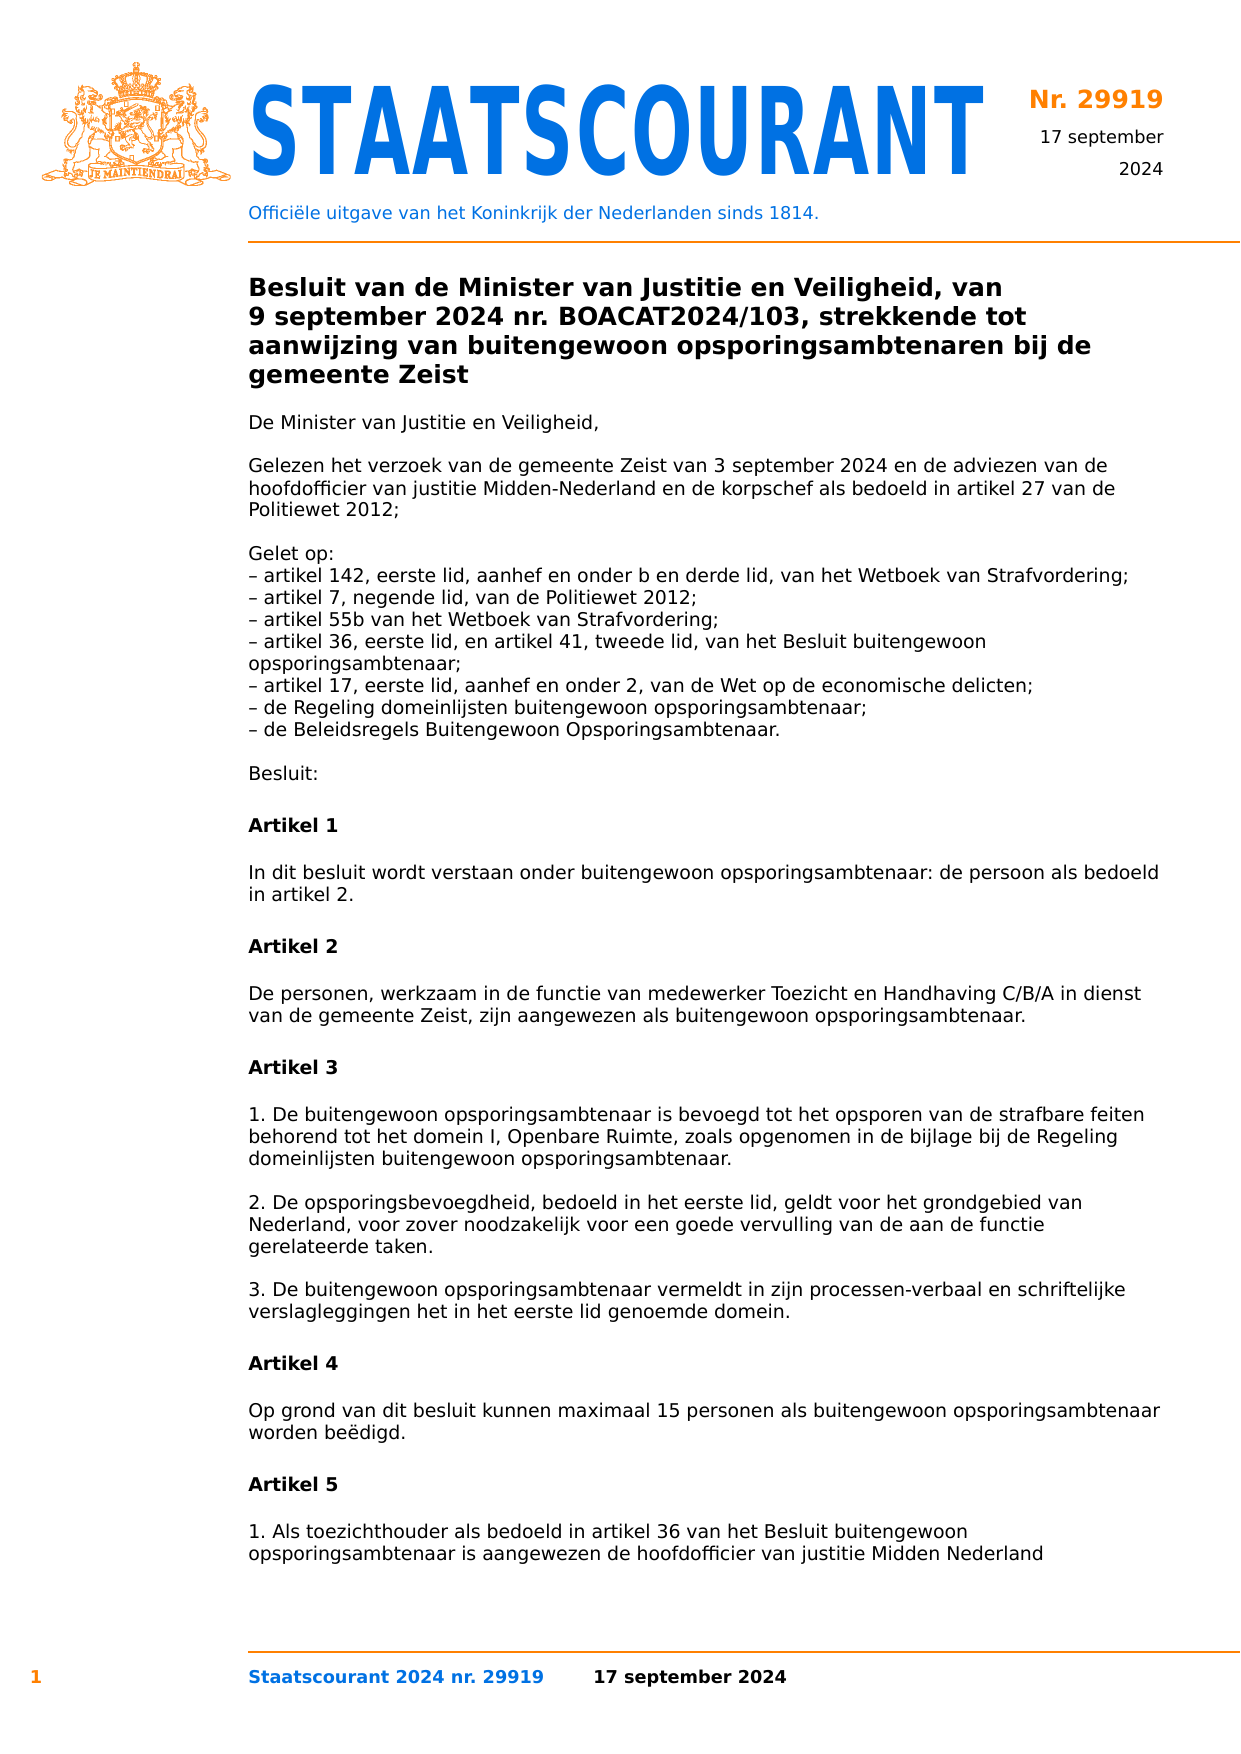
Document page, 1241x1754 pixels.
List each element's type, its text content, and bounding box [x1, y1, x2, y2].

text – de Beleidsregels Buitengewoon Opsporingsambtenaar. [248, 719, 1163, 741]
text – de Regeling domeinlijsten buitengewoon opsporingsambtenaar; [248, 697, 1163, 719]
text De personen, werkzaam in de functie van medewerker Toezicht en Handhaving C/B/A in dienst van de gemeente Zeist, zijn aangewezen als buitengewoon opsporingsambtenaar. [248, 983, 1163, 1027]
text – artikel 55b van het Wetboek van Strafvordering; [248, 609, 1163, 631]
subtitle Artikel 5 [248, 1474, 1163, 1496]
table_header Nr. 29919 [998, 62, 1240, 121]
subtitle Artikel 1 [248, 815, 1163, 837]
picture [41, 62, 231, 186]
text De Minister van Justitie en Veiligheid, [248, 412, 1163, 433]
table_cell 17 september [998, 121, 1240, 153]
text – artikel 142, eerste lid, aanhef en onder b en derde lid, van het Wetboek van Strafvordering; [248, 565, 1163, 587]
text Op grond van dit besluit kunnen maximaal 15 personen als buitengewoon opsporingsambtenaar worden beëdigd. [248, 1400, 1163, 1444]
text 3. De buitengewoon opsporingsambtenaar vermeldt in zijn processen-verbaal en schriftelijke verslagleggingen het in het eerste lid genoemde domein. [248, 1279, 1163, 1323]
text 2. De opsporingsbevoegdheid, bedoeld in het eerste lid, geldt voor het grondgebied van Nederland, voor zover noodzakelijk voor een goede vervulling van de aan de functie gerelateerde taken. [248, 1192, 1163, 1257]
subtitle Artikel 3 [248, 1057, 1163, 1079]
subtitle Besluit van de Minister van Justitie en Veiligheid, van 9 september 2024 nr. BOACAT2024/103, strekkende tot aanwijzing van buitengewoon opsporingsambtenaren bij de gemeente Zeist [248, 273, 1163, 390]
text Besluit: [248, 763, 1163, 785]
text 1. Als toezichthouder als bedoeld in artikel 36 van het Besluit buitengewoon opsporingsambtenaar is aangewezen de hoofdofficier van justitie Midden Nederland [248, 1521, 1163, 1565]
text – artikel 36, eerste lid, en artikel 41, tweede lid, van het Besluit buitengewoon opsporingsambtenaar; [248, 631, 1163, 675]
text 1. De buitengewoon opsporingsambtenaar is bevoegd tot het opsporen van de strafbare feiten behorend tot het domein I, Openbare Ruimte, zoals opgenomen in de bijlage bij de Regeling domeinlijsten buitengewoon opsporingsambtenaar. [248, 1104, 1163, 1170]
subtitle Artikel 2 [248, 936, 1163, 958]
text In dit besluit wordt verstaan onder buitengewoon opsporingsambtenaar: de persoon als bedoeld in artikel 2. [248, 862, 1163, 906]
table_header STAATSCOURANT [248, 62, 998, 203]
text Gelezen het verzoek van de gemeente Zeist van 3 september 2024 en de adviezen van de hoofdofficier van justitie Midden-Nederland en de korpschef als bedoeld in artikel 27 van de Politiewet 2012; [248, 455, 1163, 521]
table_cell 2024 [998, 153, 1240, 203]
subtitle Artikel 4 [248, 1353, 1163, 1375]
text – artikel 7, negende lid, van de Politiewet 2012; [248, 587, 1163, 609]
text Gelet op: [248, 543, 1163, 565]
table_header [25, 62, 248, 241]
table_cell Officiële uitgave van het Koninkrijk der Nederlanden sinds 1814. [248, 203, 1240, 241]
text – artikel 17, eerste lid, aanhef en onder 2, van de Wet op de economische delicten; [248, 675, 1163, 697]
